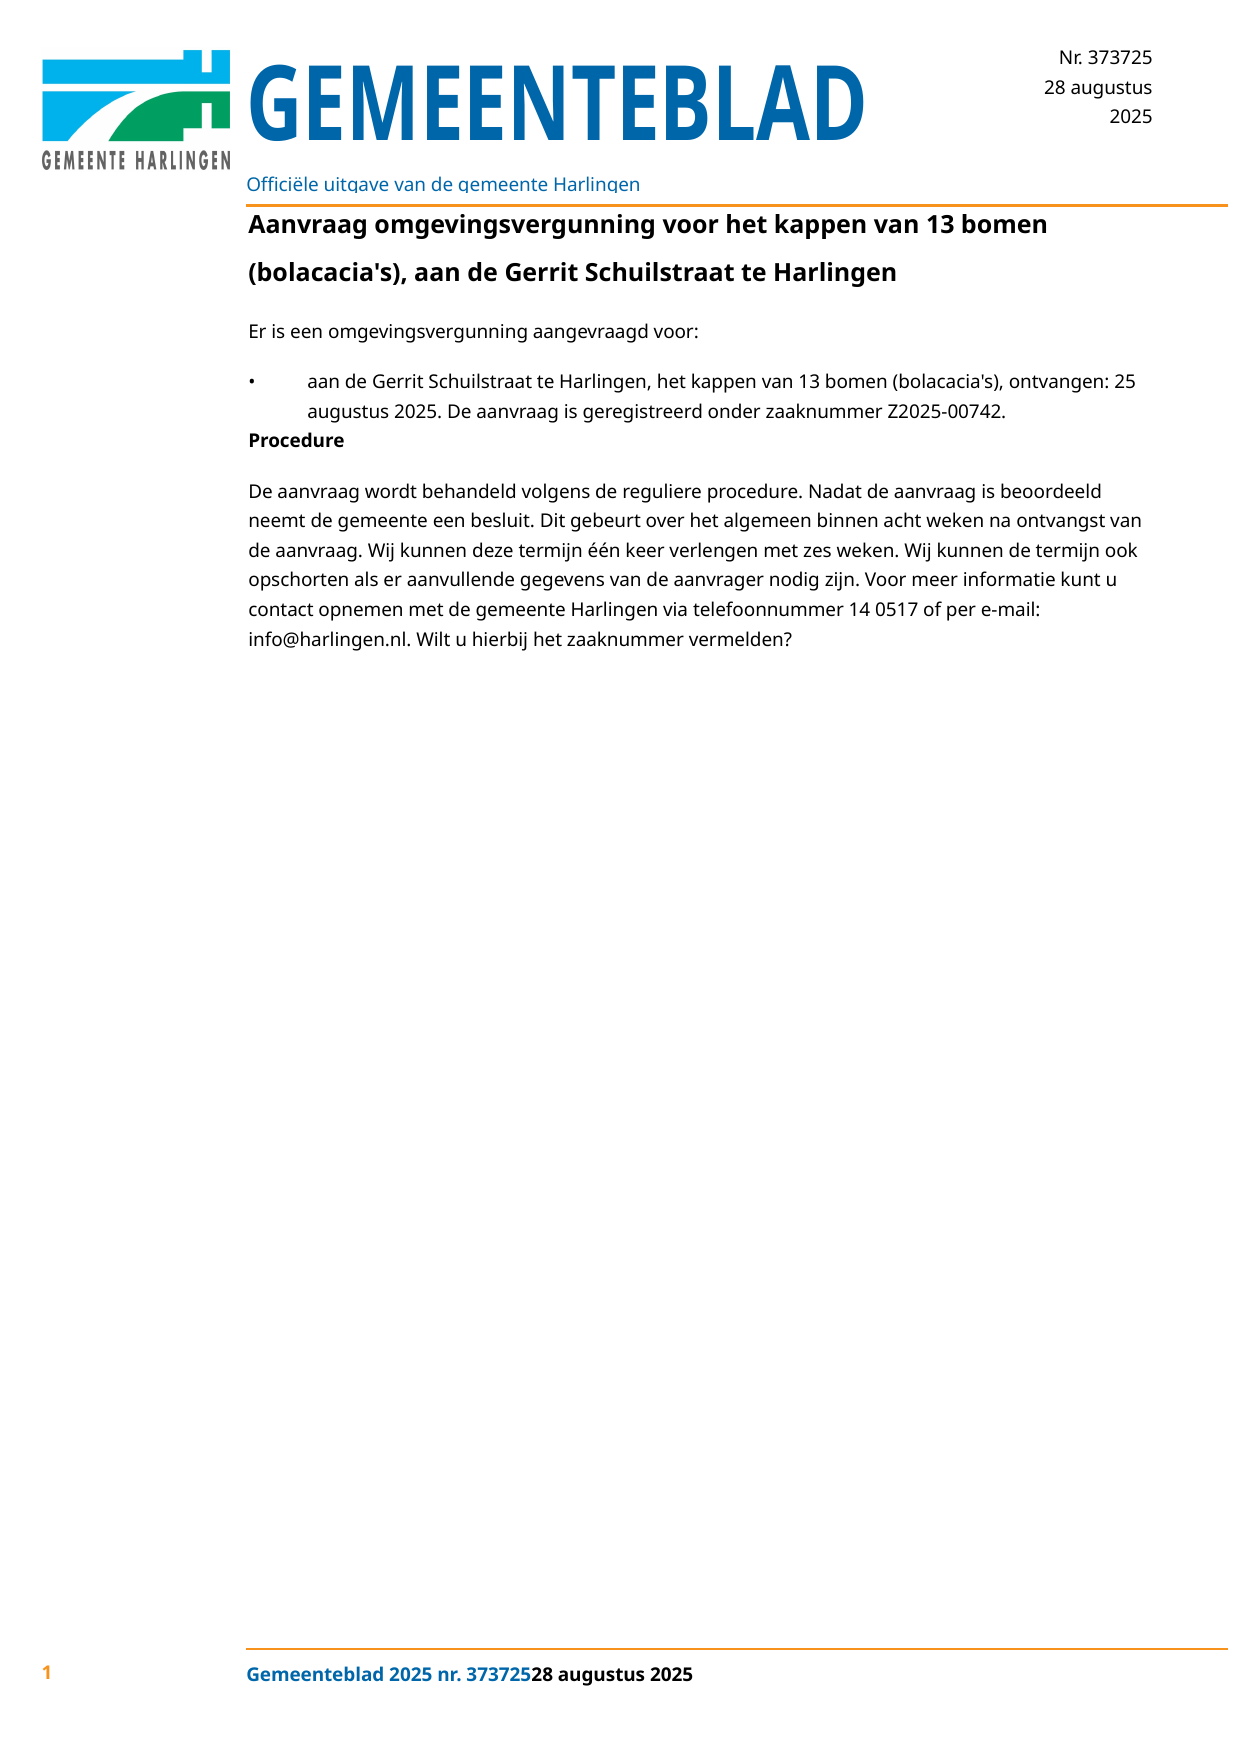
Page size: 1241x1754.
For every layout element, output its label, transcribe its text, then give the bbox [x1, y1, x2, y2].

picture [41, 47, 231, 172]
text Procedure [248, 427, 1152, 453]
text De aanvraag wordt behandeld volgens de reguliere procedure. Nadat de aanvraag is beoordeeld neemt de gemeente een besluit. Dit gebeurt over het algemeen binnen acht weken na ontvangst van de aanvraag. Wij kunnen deze termijn één keer verlengen met zes weken. Wij kunnen de termijn ook opschorten als er aanvullende gegevens van de aanvrager nodig zijn. Voor meer informatie kunt u contact opnemen met de gemeente Harlingen via telefoonnummer 14 0517 of per e-mail: info@harlingen.nl. Wilt u hierbij het zaaknummer vermelden? [248, 478, 1152, 652]
text Aanvraag omgevingsvergunning voor het kappen van 13 bomen (bolacacia's), aan de Gerrit Schuilstraat te Harlingen [248, 207, 1152, 288]
text Er is een omgevingsvergunning aangevraagd voor: [248, 318, 1152, 344]
list aan de Gerrit Schuilstraat te Harlingen, het kappen van 13 bomen (bolacacia's), ontvangen: 25 augustus 2025. De aanvraag is geregistreerd onder zaaknummer Z2025-00742. [248, 368, 1152, 424]
